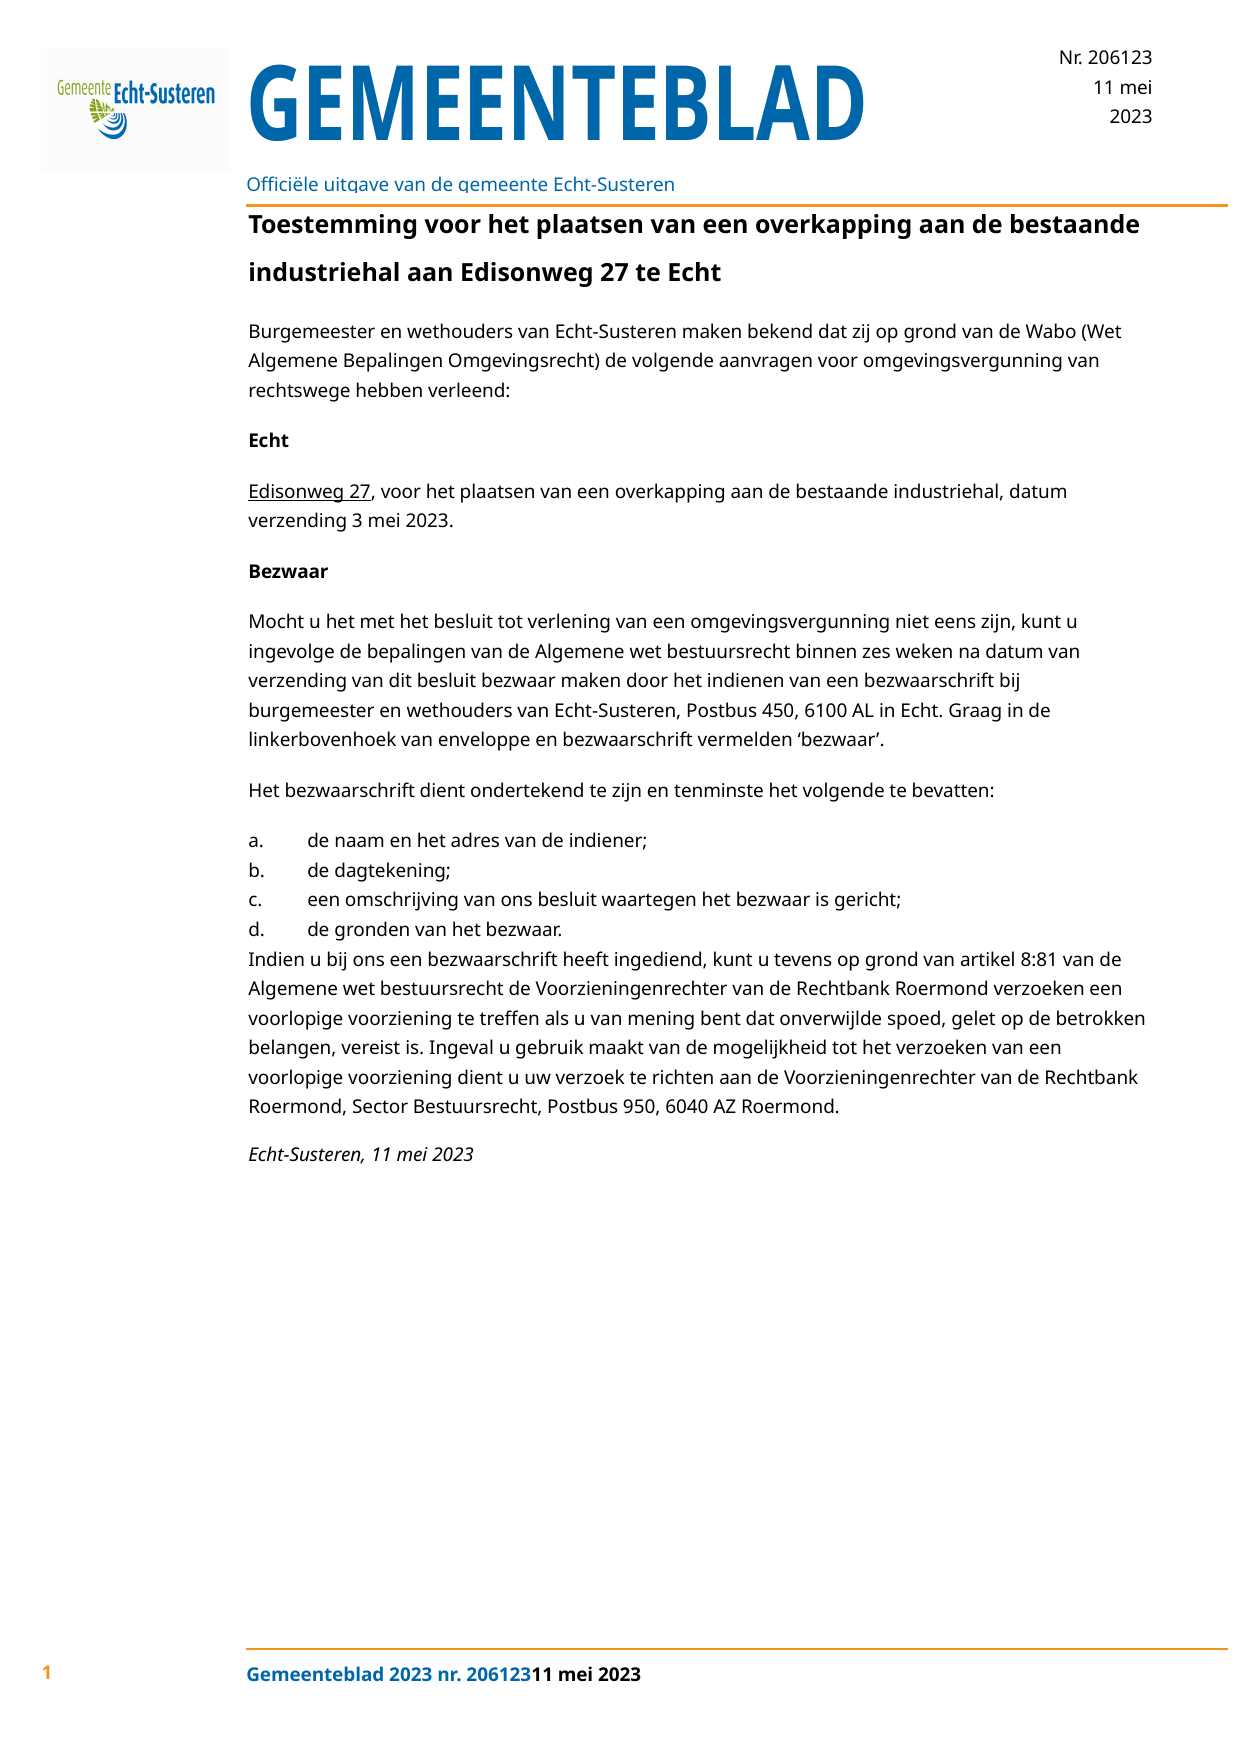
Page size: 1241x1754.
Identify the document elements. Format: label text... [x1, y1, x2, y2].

list de dagtekening; [248, 857, 1152, 883]
text Toestemming voor het plaatsen van een overkapping aan de bestaande industriehal aan Edisonweg 27 te Echt [248, 207, 1152, 288]
text Indien u bij ons een bezwaarschrift heeft ingediend, kunt u tevens op grond van artikel 8:81 van de Algemene wet bestuursrecht de Voorzieningenrechter van de Rechtbank Roermond verzoeken een voorlopige voorziening te treffen als u van mening bent dat onverwijlde spoed, gelet op de betrokken belangen, vereist is. Ingeval u gebruik maakt van de mogelijkheid tot het verzoeken van een voorlopige voorziening dient u uw verzoek te richten aan de Voorzieningenrechter van de Rechtbank Roermond, Sector Bestuursrecht, Postbus 950, 6040 AZ Roermond. [248, 946, 1152, 1119]
text Mocht u het met het besluit tot verlening van een omgevingsvergunning niet eens zijn, kunt u ingevolge de bepalingen van de Algemene wet bestuursrecht binnen zes weken na datum van verzending van dit besluit bezwaar maken door het indienen van een bezwaarschrift bij burgemeester en wethouders van Echt-Susteren, Postbus 450, 6100 AL in Echt. Graag in de linkerbovenhoek van enveloppe en bezwaarschrift vermelden ‘bezwaar’. [248, 608, 1152, 752]
text Echt-Susteren, 11 mei 2023 [248, 1142, 1152, 1167]
list de naam en het adres van de indiener; [248, 827, 1152, 853]
text Bezwaar [248, 558, 1152, 584]
list de gronden van het bezwaar. [248, 916, 1152, 942]
text Het bezwaarschrift dient ondertekend te zijn en tenminste het volgende te bevatten: [248, 777, 1152, 803]
text Edisonweg 27, voor het plaatsen van een overkapping aan de bestaande industriehal, datum verzending 3 mei 2023. [248, 478, 1152, 533]
picture [41, 47, 231, 172]
text Echt [248, 427, 1152, 453]
list een omschrijving van ons besluit waartegen het bezwaar is gericht; [248, 887, 1152, 912]
text Burgemeester en wethouders van Echt-Susteren maken bekend dat zij op grond van de Wabo (Wet Algemene Bepalingen Omgevingsrecht) de volgende aanvragen voor omgevingsvergunning van rechtswege hebben verleend: [248, 318, 1152, 403]
